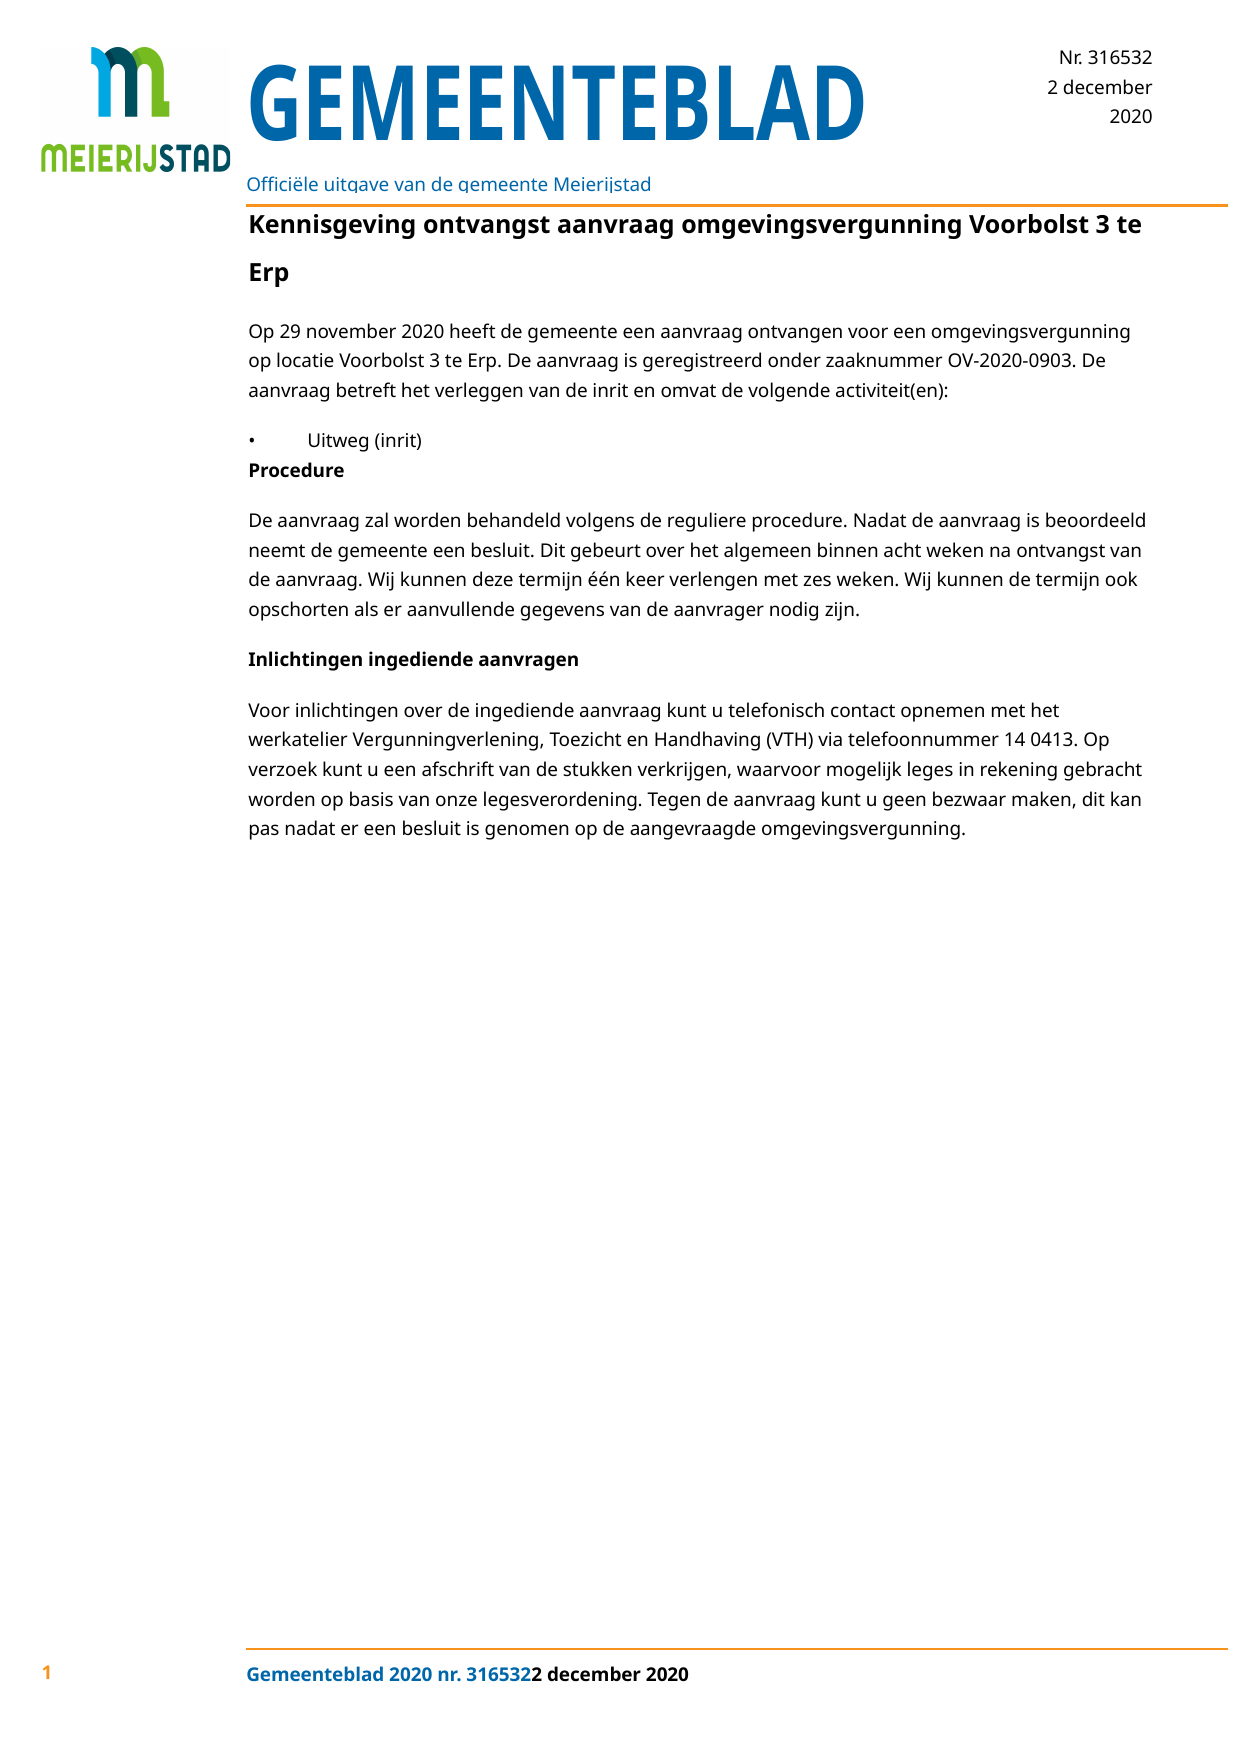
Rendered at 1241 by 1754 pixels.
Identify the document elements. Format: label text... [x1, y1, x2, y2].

text De aanvraag zal worden behandeld volgens de reguliere procedure. Nadat de aanvraag is beoordeeld neemt de gemeente een besluit. Dit gebeurt over het algemeen binnen acht weken na ontvangst van de aanvraag. Wij kunnen deze termijn één keer verlengen met zes weken. Wij kunnen de termijn ook opschorten als er aanvullende gegevens van de aanvrager nodig zijn. [248, 507, 1152, 622]
text Voor inlichtingen over de ingediende aanvraag kunt u telefonisch contact opnemen met het werkatelier Vergunningverlening, Toezicht en Handhaving (VTH) via telefoonnummer 14 0413. Op verzoek kunt u een afschrift van de stukken verkrijgen, waarvoor mogelijk leges in rekening gebracht worden op basis van onze legesverordening. Tegen de aanvraag kunt u geen bezwaar maken, dit kan pas nadat er een besluit is genomen op de aangevraagde omgevingsvergunning. [248, 697, 1152, 841]
text Kennisgeving ontvangst aanvraag omgevingsvergunning Voorbolst 3 te Erp [248, 207, 1152, 288]
picture [41, 47, 231, 172]
list Uitweg (inrit) [248, 427, 1152, 453]
text Inlichtingen ingediende aanvragen [248, 647, 1152, 672]
text Procedure [248, 457, 1152, 483]
text Op 29 november 2020 heeft de gemeente een aanvraag ontvangen voor een omgevingsvergunning op locatie Voorbolst 3 te Erp. De aanvraag is geregistreerd onder zaaknummer OV-2020-0903. De aanvraag betreft het verleggen van de inrit en omvat de volgende activiteit(en): [248, 318, 1152, 403]
